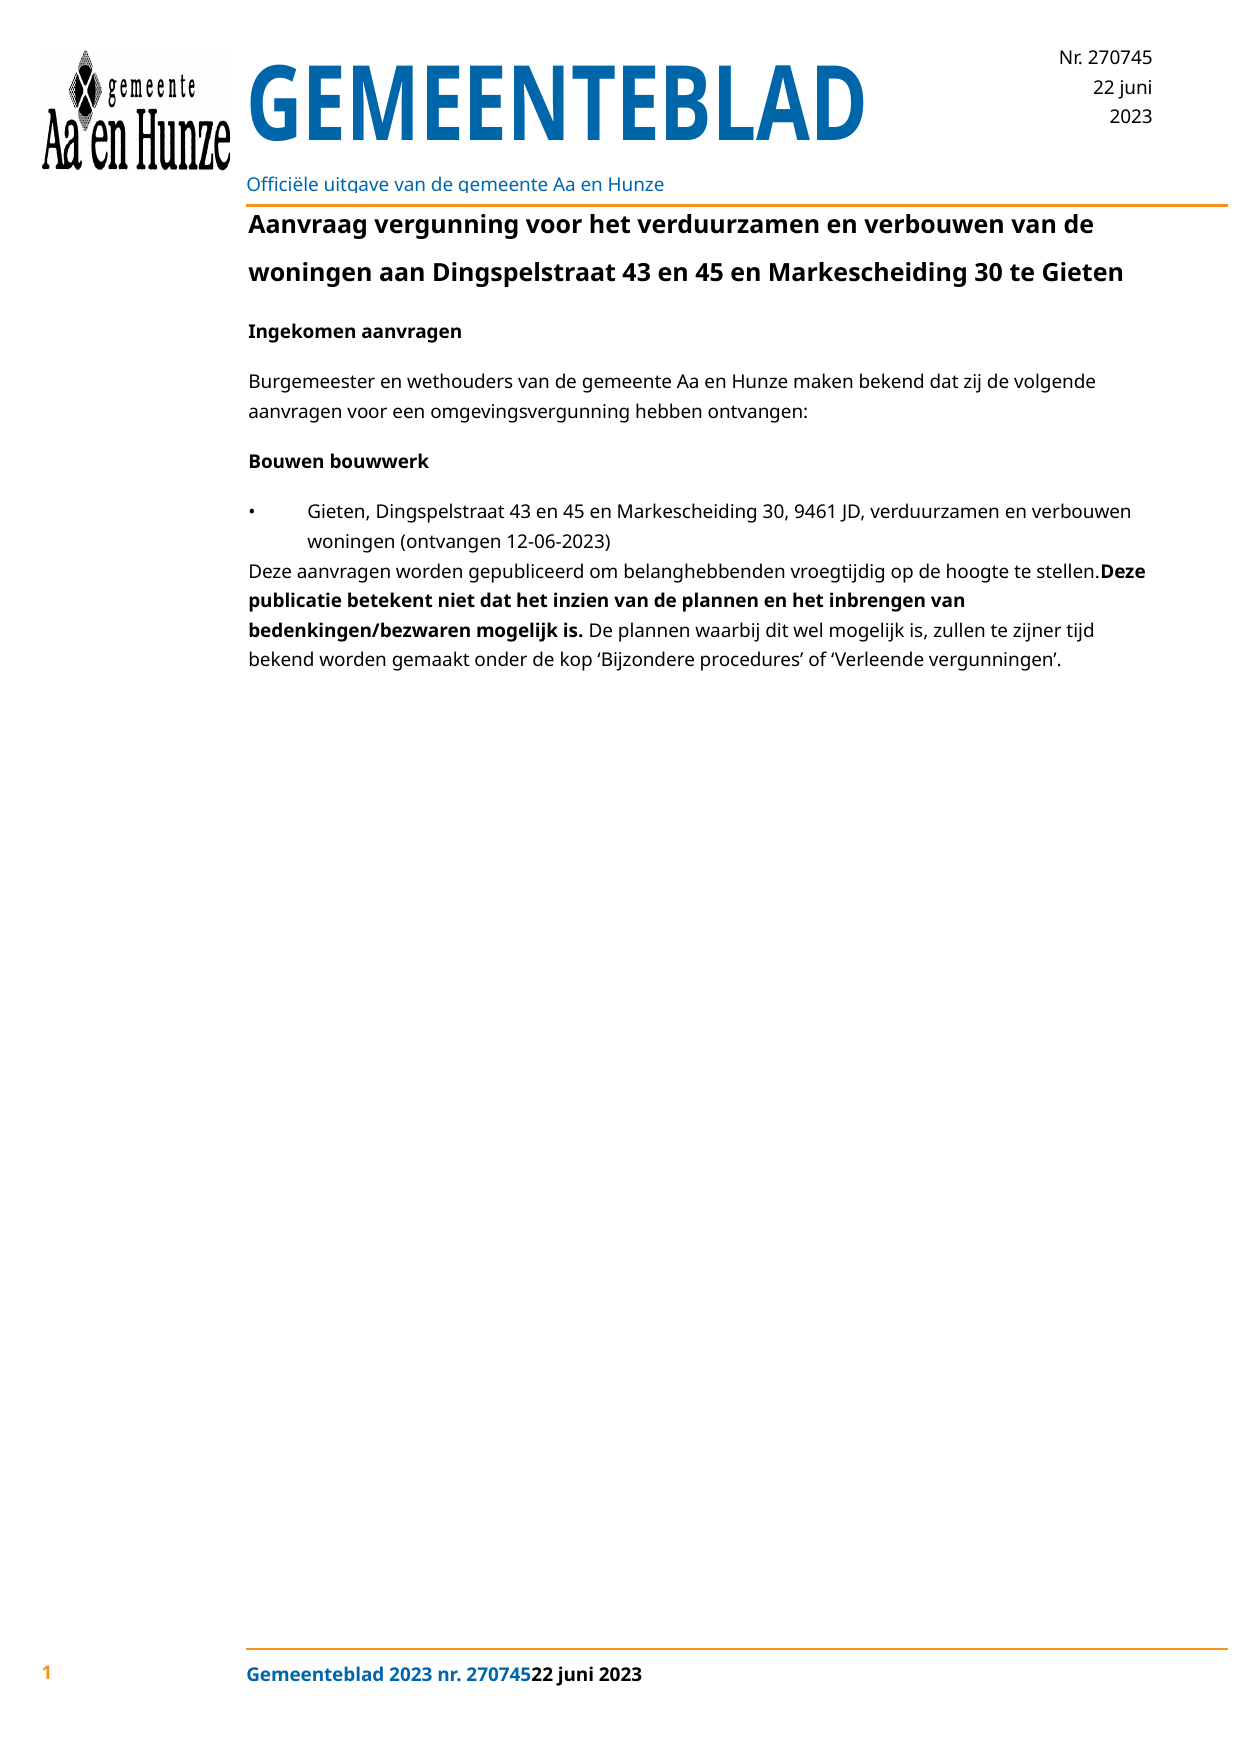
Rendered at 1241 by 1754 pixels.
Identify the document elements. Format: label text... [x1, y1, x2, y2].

text Bouwen bouwwerk [248, 448, 1152, 474]
text Aanvraag vergunning voor het verduurzamen en verbouwen van de woningen aan Dingspelstraat 43 en 45 en Markescheiding 30 te Gieten [248, 207, 1152, 288]
list Gieten, Dingspelstraat 43 en 45 en Markescheiding 30, 9461 JD, verduurzamen en verbouwen woningen (ontvangen 12-06-2023) [248, 499, 1152, 554]
text Deze aanvragen worden gepubliceerd om belanghebbenden vroegtijdig op de hoogte te stellen.Deze publicatie betekent niet dat het inzien van de plannen en het inbrengen van bedenkingen/bezwaren mogelijk is. De plannen waarbij dit wel mogelijk is, zullen te zijner tijd bekend worden gemaakt onder de kop ‘Bijzondere procedures’ of ‘Verleende vergunningen’. [248, 558, 1152, 672]
picture [41, 47, 231, 172]
text Burgemeester en wethouders van de gemeente Aa en Hunze maken bekend dat zij de volgende aanvragen voor een omgevingsvergunning hebben ontvangen: [248, 368, 1152, 424]
text Ingekomen aanvragen [248, 318, 1152, 344]
